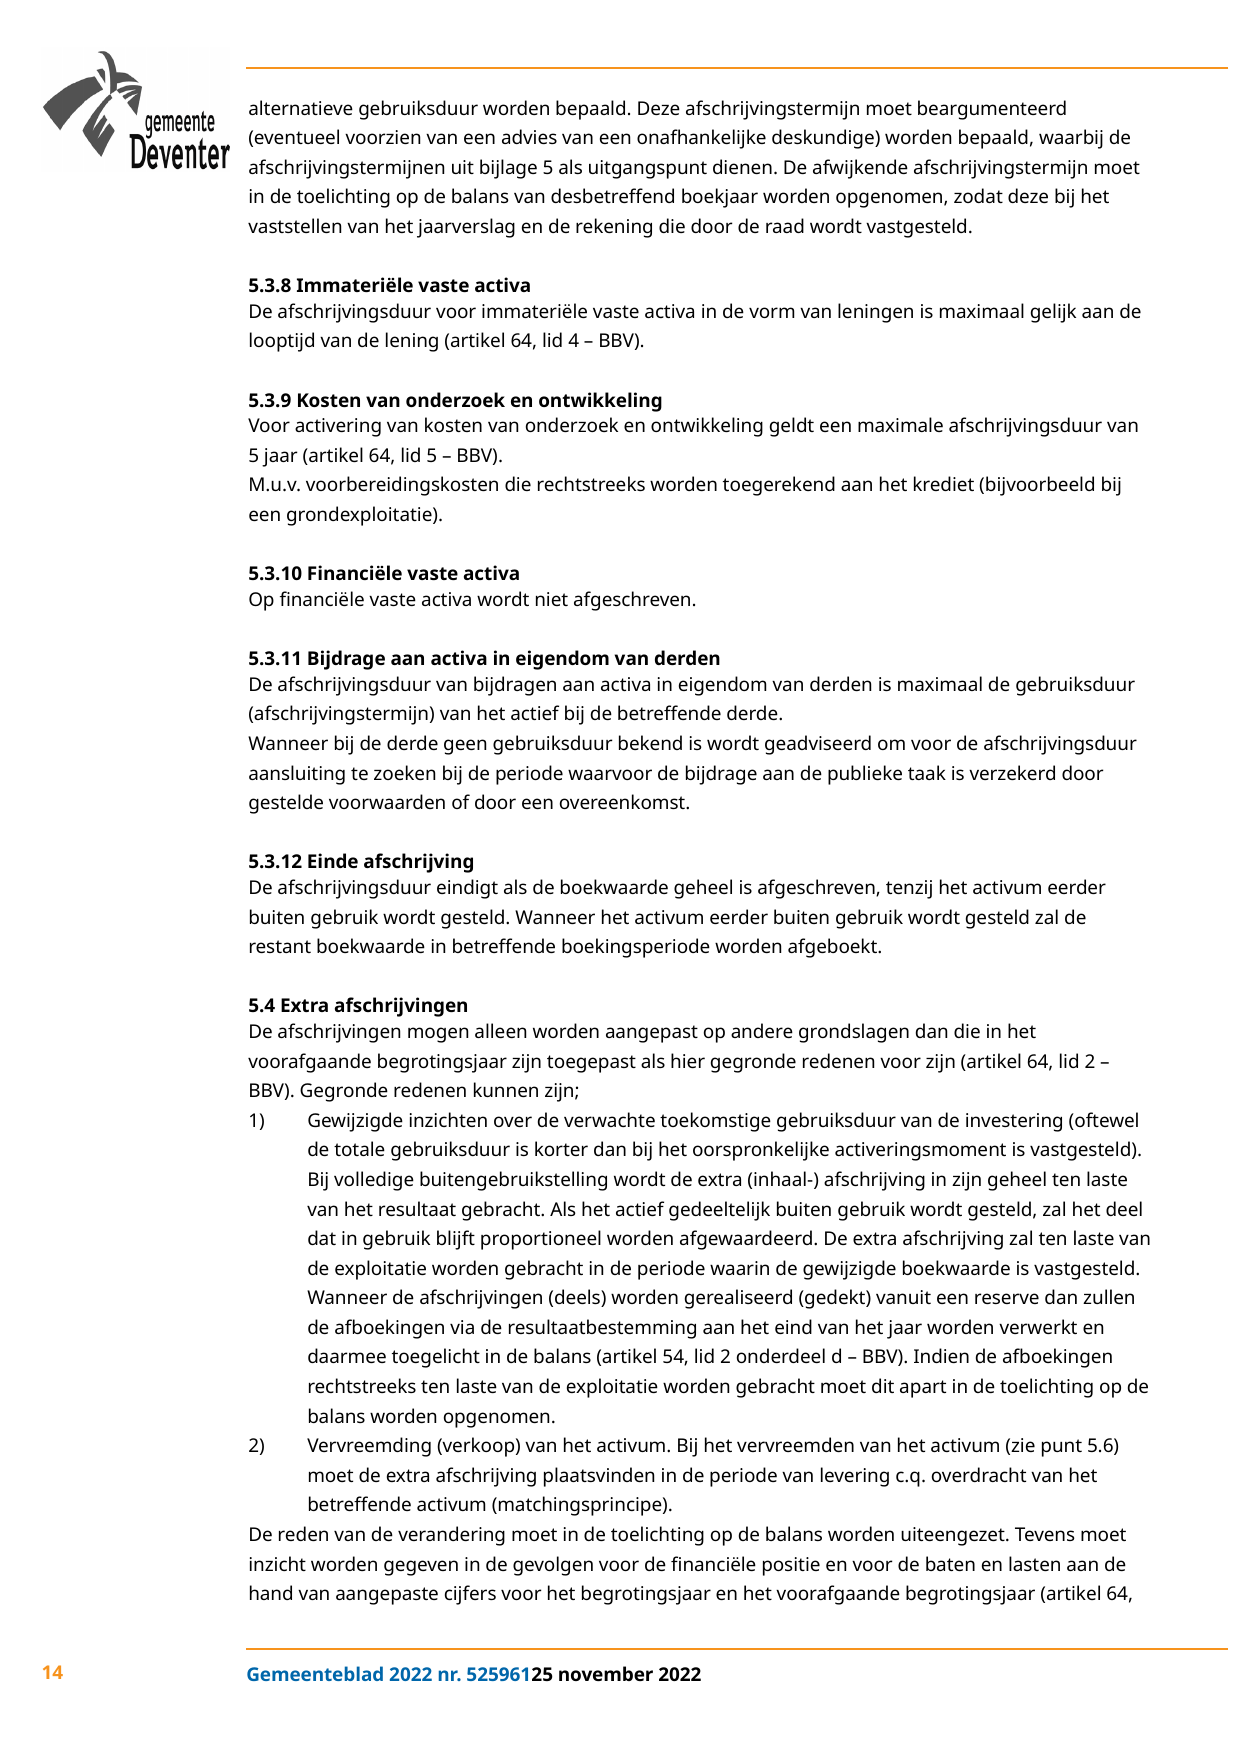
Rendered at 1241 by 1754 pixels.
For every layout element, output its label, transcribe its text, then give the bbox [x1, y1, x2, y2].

text De afschrijvingsduur van bijdragen aan activa in eigendom van derden is maximaal de gebruiksduur (afschrijvingstermijn) van het actief bij de betreffende derde. [248, 671, 1152, 726]
text 5.3.9 Kosten van onderzoek en ontwikkeling [248, 387, 1152, 412]
text De afschrijvingsduur eindigt als de boekwaarde geheel is afgeschreven, tenzij het activum eerder buiten gebruik wordt gesteld. Wanneer het activum eerder buiten gebruik wordt gesteld zal de restant boekwaarde in betreffende boekingsperiode worden afgeboekt. [248, 874, 1152, 959]
picture [41, 47, 231, 172]
text Voor activering van kosten van onderzoek en ontwikkeling geldt een maximale afschrijvingsduur van 5 jaar (artikel 64, lid 5 – BBV). [248, 412, 1152, 468]
list Gewijzigde inzichten over de verwachte toekomstige gebruiksduur van de investering (oftewel de totale gebruiksduur is korter dan bij het oorspronkelijke activeringsmoment is vastgesteld). Bij volledige buitengebruikstelling wordt de extra (inhaal-) afschrijving in zijn geheel ten laste van het resultaat gebracht. Als het actief gedeeltelijk buiten gebruik wordt gesteld, zal het deel dat in gebruik blijft proportioneel worden afgewaardeerd. De extra afschrijving zal ten laste van de exploitatie worden gebracht in de periode waarin de gewijzigde boekwaarde is vastgesteld. Wanneer de afschrijvingen (deels) worden gerealiseerd (gedekt) vanuit een reserve dan zullen de afboekingen via de resultaatbestemming aan het eind van het jaar worden verwerkt en daarmee toegelicht in de balans (artikel 54, lid 2 onderdeel d – BBV). Indien de afboekingen rechtstreeks ten laste van de exploitatie worden gebracht moet dit apart in de toelichting op de balans worden opgenomen. [248, 1107, 1152, 1429]
text 5.3.10 Financiële vaste activa [248, 560, 1152, 586]
text 5.3.11 Bijdrage aan activa in eigendom van derden [248, 645, 1152, 671]
list Vervreemding (verkoop) van het activum. Bij het vervreemden van het activum (zie punt 5.6) moet de extra afschrijving plaatsvinden in de periode van levering c.q. overdracht van het betreffende activum (matchingsprincipe). [248, 1432, 1152, 1517]
text 5.3.8 Immateriële vaste activa [248, 272, 1152, 298]
text 5.3.12 Einde afschrijving [248, 848, 1152, 874]
text 5.4 Extra afschrijvingen [248, 993, 1152, 1018]
text De reden van de verandering moet in de toelichting op de balans worden uiteengezet. Tevens moet inzicht worden gegeven in de gevolgen voor de financiële positie en voor de baten en lasten aan de hand van aangepaste cijfers voor het begrotingsjaar en het voorafgaande begrotingsjaar (artikel 64, [248, 1521, 1152, 1606]
text De afschrijvingsduur voor immateriële vaste activa in de vorm van leningen is maximaal gelijk aan de looptijd van de lening (artikel 64, lid 4 – BBV). [248, 298, 1152, 353]
text M.u.v. voorbereidingskosten die rechtstreeks worden toegerekend aan het krediet (bijvoorbeeld bij een grondexploitatie). [248, 472, 1152, 527]
text Op financiële vaste activa wordt niet afgeschreven. [248, 586, 1152, 612]
text Wanneer bij de derde geen gebruiksduur bekend is wordt geadviseerd om voor de afschrijvingsduur aansluiting te zoeken bij de periode waarvoor de bijdrage aan de publieke taak is verzekerd door gestelde voorwaarden of door een overeenkomst. [248, 730, 1152, 815]
text De afschrijvingen mogen alleen worden aangepast op andere grondslagen dan die in het voorafgaande begrotingsjaar zijn toegepast als hier gegronde redenen voor zijn (artikel 64, lid 2 – BBV). Gegronde redenen kunnen zijn; [248, 1018, 1152, 1103]
text alternatieve gebruiksduur worden bepaald. Deze afschrijvingstermijn moet beargumenteerd (eventueel voorzien van een advies van een onafhankelijke deskundige) worden bepaald, waarbij de afschrijvingstermijnen uit bijlage 5 als uitgangspunt dienen. De afwijkende afschrijvingstermijn moet in de toelichting op de balans van desbetreffend boekjaar worden opgenomen, zodat deze bij het vaststellen van het jaarverslag en de rekening die door de raad wordt vastgesteld. [248, 95, 1152, 239]
